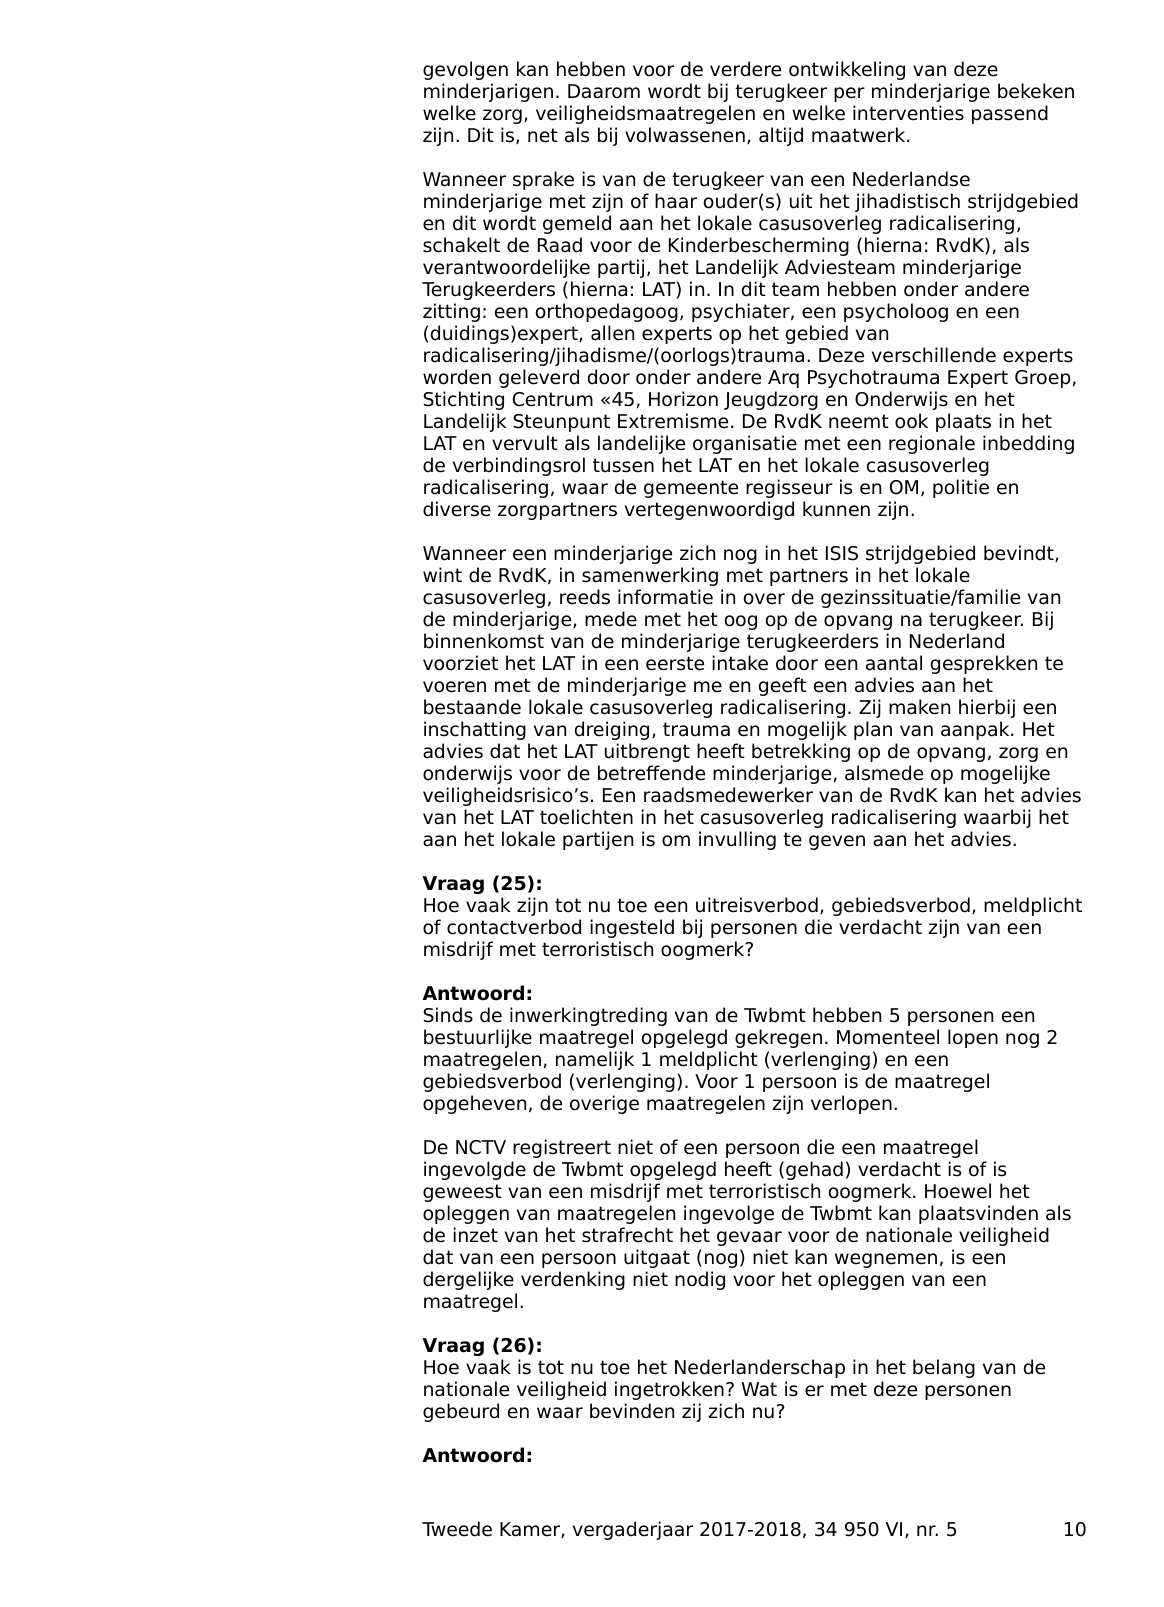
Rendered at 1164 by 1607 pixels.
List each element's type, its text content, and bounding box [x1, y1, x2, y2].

text Vraag (25): [422, 873, 1087, 895]
text Sinds de inwerkingtreding van de Twbmt hebben 5 personen een bestuurlijke maatregel opgelegd gekregen. Momenteel lopen nog 2 maatregelen, namelijk 1 meldplicht (verlenging) en een gebiedsverbod (verlenging). Voor 1 persoon is de maatregel opgeheven, de overige maatregelen zijn verlopen. [422, 1005, 1087, 1115]
text Wanneer een minderjarige zich nog in het ISIS strijdgebied bevindt, wint de RvdK, in samenwerking met partners in het lokale casusoverleg, reeds informatie in over de gezinssituatie/familie van de minderjarige, mede met het oog op de opvang na terugkeer. Bij binnenkomst van de minderjarige terugkeerders in Nederland voorziet het LAT in een eerste intake door een aantal gesprekken te voeren met de minderjarige me en geeft een advies aan het bestaande lokale casusoverleg radicalisering. Zij maken hierbij een inschatting van dreiging, trauma en mogelijk plan van aanpak. Het advies dat het LAT uitbrengt heeft betrekking op de opvang, zorg en onderwijs voor de betreffende minderjarige, alsmede op mogelijke veiligheidsrisico’s. Een raadsmedewerker van de RvdK kan het advies van het LAT toelichten in het casusoverleg radicalisering waarbij het aan het lokale partijen is om invulling te geven aan het advies. [422, 543, 1087, 851]
text Antwoord: [422, 983, 1087, 1005]
text Hoe vaak is tot nu toe het Nederlanderschap in het belang van de nationale veiligheid ingetrokken? Wat is er met deze personen gebeurd en waar bevinden zij zich nu? [422, 1357, 1087, 1423]
text gevolgen kan hebben voor de verdere ontwikkeling van deze minderjarigen. Daarom wordt bij terugkeer per minderjarige bekeken welke zorg, veiligheidsmaatregelen en welke interventies passend zijn. Dit is, net als bij volwassenen, altijd maatwerk. [422, 59, 1087, 147]
text Vraag (26): [422, 1335, 1087, 1357]
text Hoe vaak zijn tot nu toe een uitreisverbod, gebiedsverbod, meldplicht of contactverbod ingesteld bij personen die verdacht zijn van een misdrijf met terroristisch oogmerk? [422, 895, 1087, 961]
text Antwoord: [422, 1445, 1087, 1467]
text Wanneer sprake is van de terugkeer van een Nederlandse minderjarige met zijn of haar ouder(s) uit het jihadistisch strijdgebied en dit wordt gemeld aan het lokale casusoverleg radicalisering, schakelt de Raad voor de Kinderbescherming (hierna: RvdK), als verantwoordelijke partij, het Landelijk Adviesteam minderjarige Terugkeerders (hierna: LAT) in. In dit team hebben onder andere zitting: een orthopedagoog, psychiater, een psycholoog en een (duidings)expert, allen experts op het gebied van radicalisering/jihadisme/(oorlogs)trauma. Deze verschillende experts worden geleverd door onder andere Arq Psychotrauma Expert Groep, Stichting Centrum «45, Horizon Jeugdzorg en Onderwijs en het Landelijk Steunpunt Extremisme. De RvdK neemt ook plaats in het LAT en vervult als landelijke organisatie met een regionale inbedding de verbindingsrol tussen het LAT en het lokale casusoverleg radicalisering, waar de gemeente regisseur is en OM, politie en diverse zorgpartners vertegenwoordigd kunnen zijn. [422, 169, 1087, 521]
text De NCTV registreert niet of een persoon die een maatregel ingevolgde de Twbmt opgelegd heeft (gehad) verdacht is of is geweest van een misdrijf met terroristisch oogmerk. Hoewel het opleggen van maatregelen ingevolge de Twbmt kan plaatsvinden als de inzet van het strafrecht het gevaar voor de nationale veiligheid dat van een persoon uitgaat (nog) niet kan wegnemen, is een dergelijke verdenking niet nodig voor het opleggen van een maatregel. [422, 1137, 1087, 1313]
